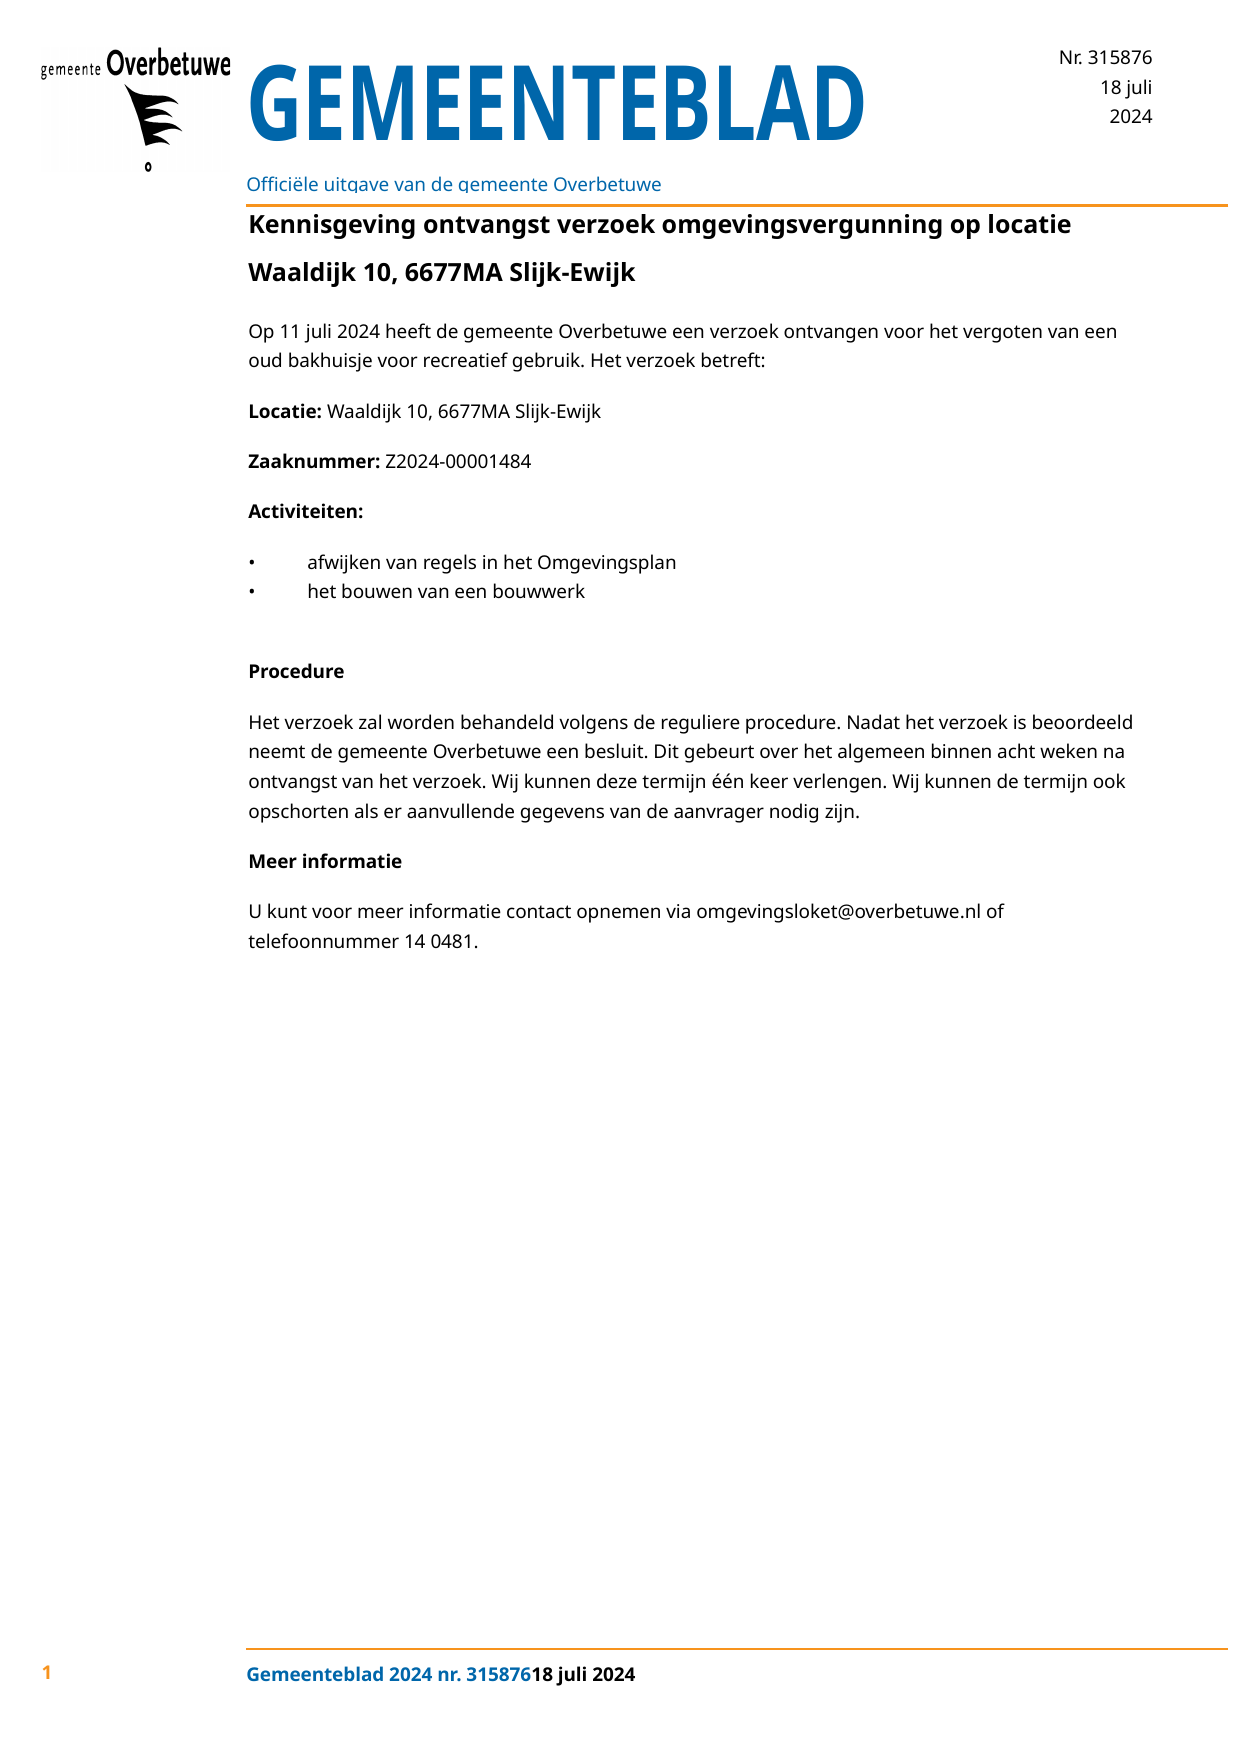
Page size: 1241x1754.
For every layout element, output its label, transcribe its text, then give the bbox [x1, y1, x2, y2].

text U kunt voor meer informatie contact opnemen via omgevingsloket@overbetuwe.nl of telefoonnummer 14 0481. [248, 899, 1152, 954]
text Het verzoek zal worden behandeld volgens de reguliere procedure. Nadat het verzoek is beoordeeld neemt de gemeente Overbetuwe een besluit. Dit gebeurt over het algemeen binnen acht weken na ontvangst van het verzoek. Wij kunnen deze termijn één keer verlengen. Wij kunnen de termijn ook opschorten als er aanvullende gegevens van de aanvrager nodig zijn. [248, 709, 1152, 824]
picture [41, 47, 231, 172]
text Procedure [248, 659, 1152, 684]
text Meer informatie [248, 848, 1152, 874]
text Locatie: Waaldijk 10, 6677MA Slijk-Ewijk [248, 398, 1152, 424]
text Activiteiten: [248, 499, 1152, 524]
list het bouwen van een bouwwerk [248, 579, 1152, 604]
list afwijken van regels in het Omgevingsplan [248, 549, 1152, 575]
text Kennisgeving ontvangst verzoek omgevingsvergunning op locatie Waaldijk 10, 6677MA Slijk-Ewijk [248, 207, 1152, 288]
text Zaaknummer: Z2024-00001484 [248, 448, 1152, 474]
text Op 11 juli 2024 heeft de gemeente Overbetuwe een verzoek ontvangen voor het vergoten van een oud bakhuisje voor recreatief gebruik. Het verzoek betreft: [248, 318, 1152, 373]
